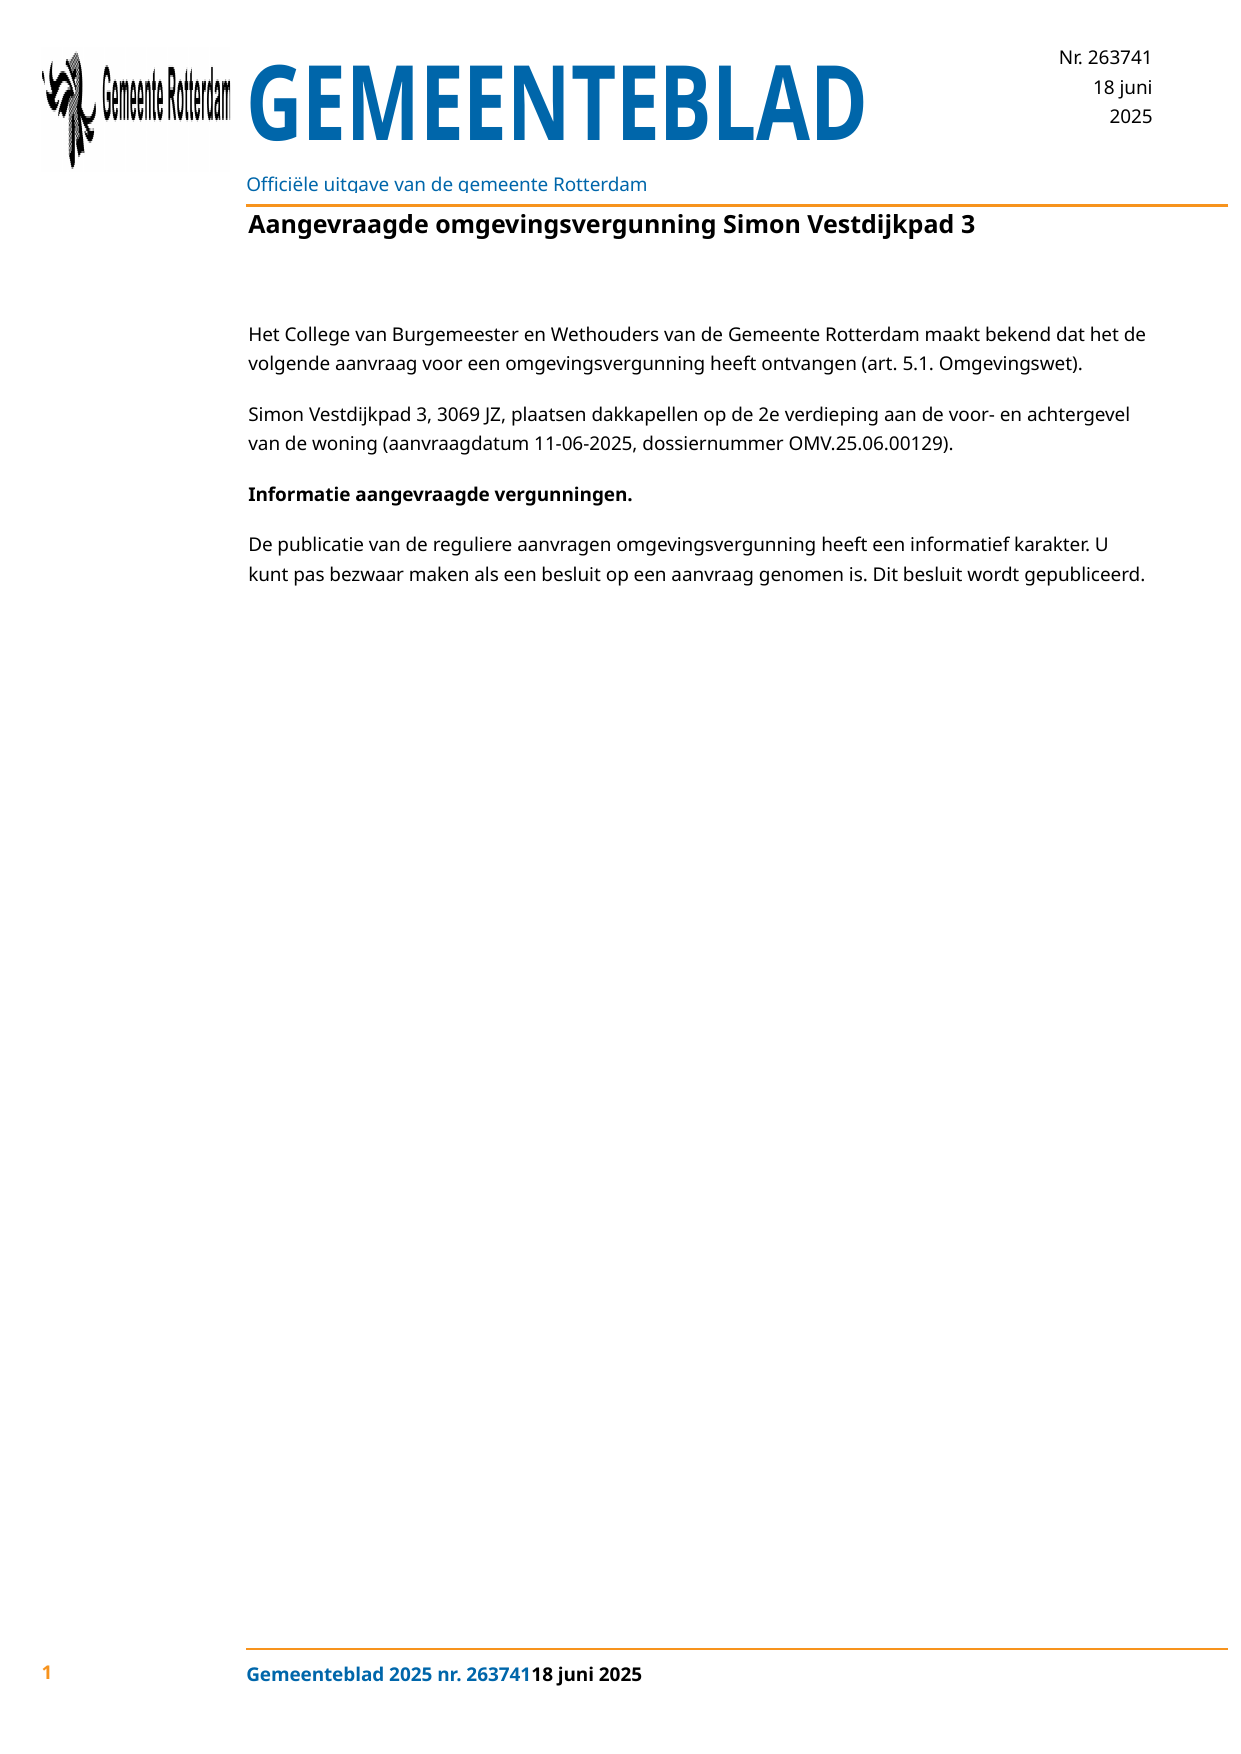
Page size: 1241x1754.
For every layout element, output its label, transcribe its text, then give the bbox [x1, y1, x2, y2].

text Aangevraagde omgevingsvergunning Simon Vestdijkpad 3 [248, 207, 1152, 241]
text Informatie aangevraagde vergunningen. [248, 481, 1152, 506]
picture [41, 47, 231, 172]
text Simon Vestdijkpad 3, 3069 JZ, plaatsen dakkapellen op de 2e verdieping aan de voor- en achtergevel van de woning (aanvraagdatum 11-06-2025, dossiernummer OMV.25.06.00129). [248, 401, 1152, 456]
text De publicatie van de reguliere aanvragen omgevingsvergunning heeft een informatief karakter. U kunt pas bezwaar maken als een besluit op een aanvraag genomen is. Dit besluit wordt gepubliceerd. [248, 531, 1152, 586]
text Het College van Burgemeester en Wethouders van de Gemeente Rotterdam maakt bekend dat het de volgende aanvraag voor een omgevingsvergunning heeft ontvangen (art. 5.1. Omgevingswet). [248, 321, 1152, 376]
